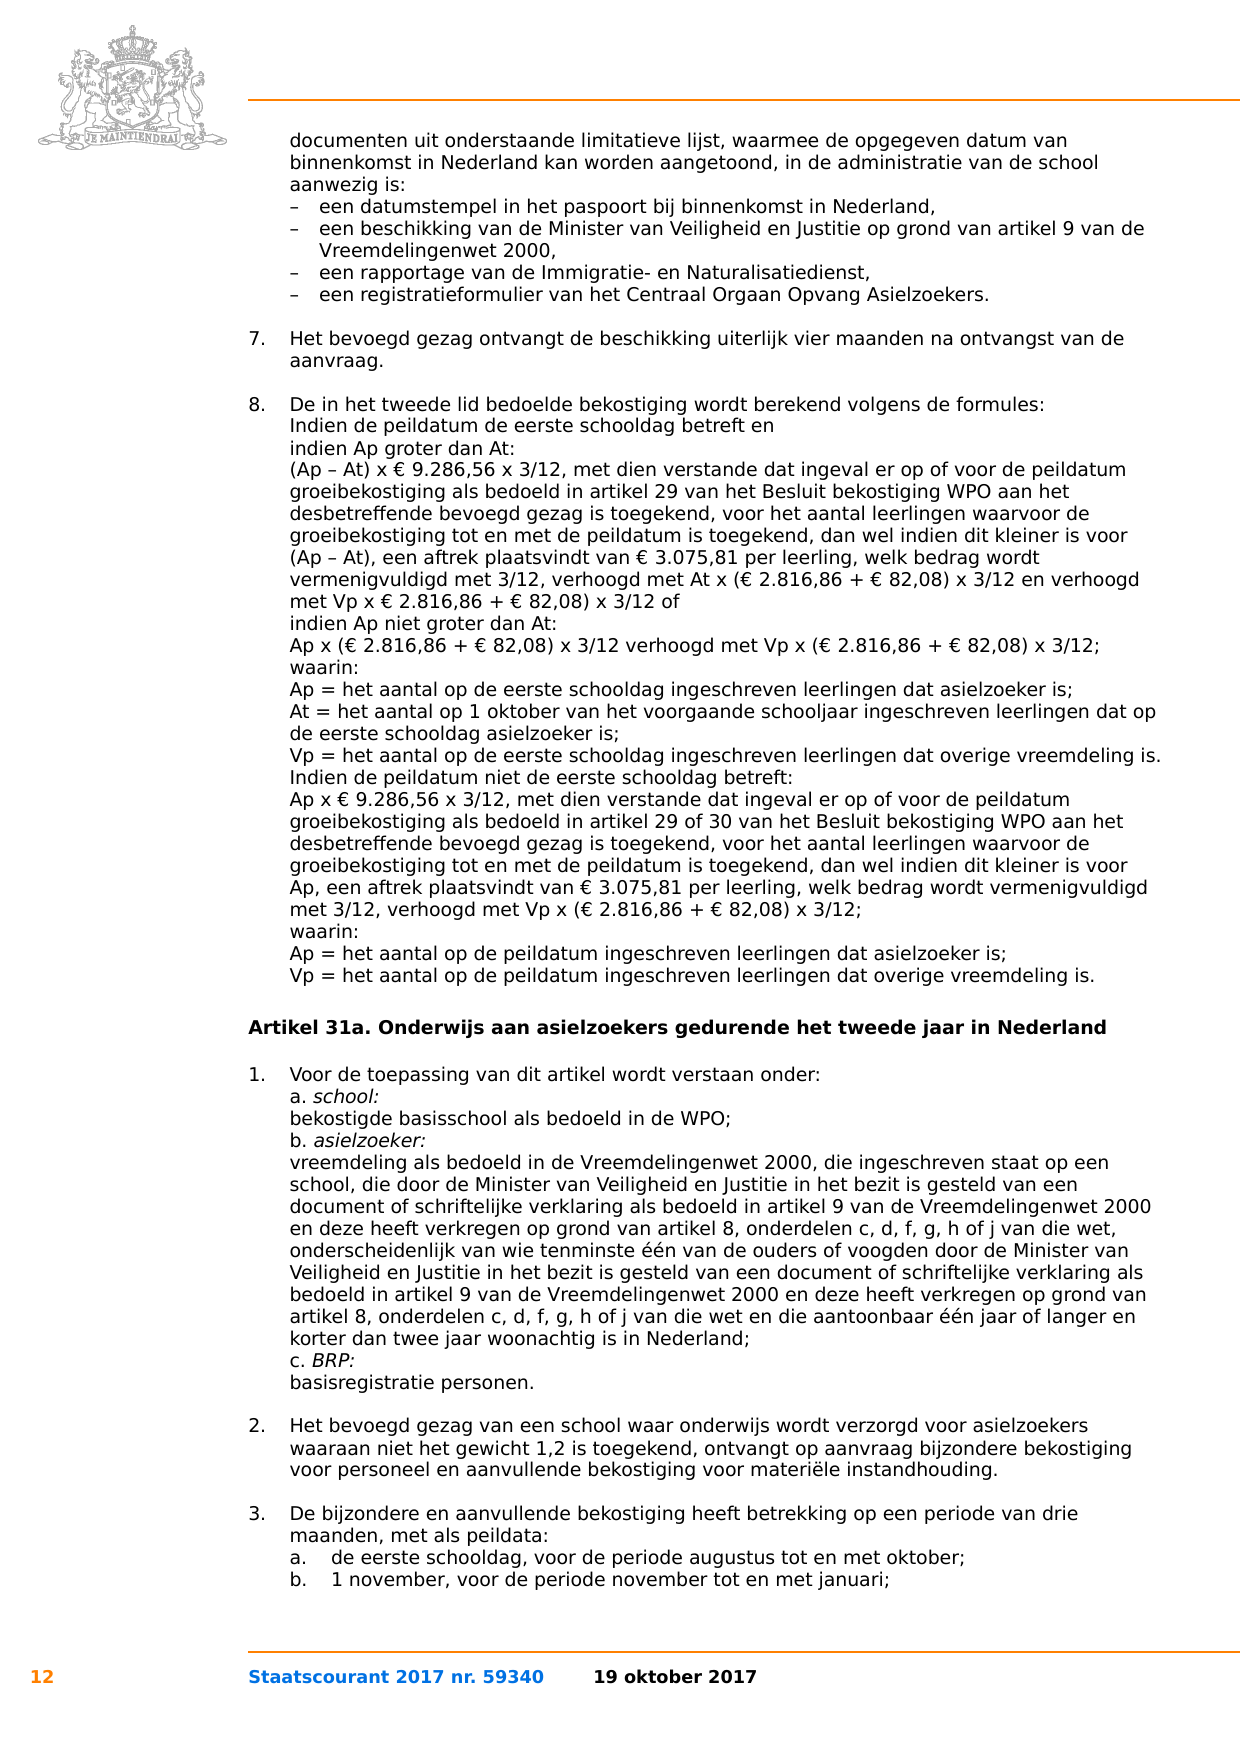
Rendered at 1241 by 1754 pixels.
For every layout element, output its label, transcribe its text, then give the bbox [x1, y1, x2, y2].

text (Ap – At) x € 9.286,56 x 3/12, met dien verstande dat ingeval er op of voor de peildatum groeibekostiging als bedoeld in artikel 29 van het Besluit bekostiging WPO aan het desbetreffende bevoegd gezag is toegekend, voor het aantal leerlingen waarvoor de groeibekostiging tot en met de peildatum is toegekend, dan wel indien dit kleiner is voor (Ap – At), een aftrek plaatsvindt van € 3.075,81 per leerling, welk bedrag wordt vermenigvuldigd met 3/12, verhoogd met At x (€ 2.816,86 + € 82,08) x 3/12 en verhoogd met Vp x € 2.816,86 + € 82,08) x 3/12 of [289, 459, 1163, 613]
text Ap x € 9.286,56 x 3/12, met dien verstande dat ingeval er op of voor de peildatum groeibekostiging als bedoeld in artikel 29 of 30 van het Besluit bekostiging WPO aan het desbetreffende bevoegd gezag is toegekend, voor het aantal leerlingen waarvoor de groeibekostiging tot en met de peildatum is toegekend, dan wel indien dit kleiner is voor Ap, een aftrek plaatsvindt van € 3.075,81 per leerling, welk bedrag wordt vermenigvuldigd met 3/12, verhoogd met Vp x (€ 2.816,86 + € 82,08) x 3/12; [289, 789, 1163, 921]
text Ap x (€ 2.816,86 + € 82,08) x 3/12 verhoogd met Vp x (€ 2.816,86 + € 82,08) x 3/12; [289, 635, 1163, 657]
text waarin: [289, 921, 1163, 943]
text Ap = het aantal op de eerste schooldag ingeschreven leerlingen dat asielzoeker is; [289, 679, 1163, 701]
subtitle Artikel 31a. Onderwijs aan asielzoekers gedurende het tweede jaar in Nederland [248, 1017, 1163, 1039]
text documenten uit onderstaande limitatieve lijst, waarmee de opgegeven datum van binnenkomst in Nederland kan worden aangetoond, in de administratie van de school aanwezig is: [248, 130, 1163, 196]
text – een rapportage van de Immigratie- en Naturalisatiedienst, [289, 262, 1163, 284]
text 8. De in het tweede lid bedoelde bekostiging wordt berekend volgens de formules: [248, 393, 1163, 415]
text Vp = het aantal op de eerste schooldag ingeschreven leerlingen dat overige vreemdeling is. [289, 745, 1163, 767]
text Vp = het aantal op de peildatum ingeschreven leerlingen dat overige vreemdeling is. [289, 965, 1163, 987]
picture [38, 25, 227, 150]
text At = het aantal op 1 oktober van het voorgaande schooljaar ingeschreven leerlingen dat op de eerste schooldag asielzoeker is; [289, 701, 1163, 745]
text basisregistratie personen. [289, 1372, 1163, 1393]
text indien Ap groter dan At: [289, 437, 1163, 459]
text 3. De bijzondere en aanvullende bekostiging heeft betrekking op een periode van drie maanden, met als peildata: [248, 1503, 1163, 1547]
text c. BRP: [289, 1349, 1163, 1372]
text vreemdeling als bedoeld in de Vreemdelingenwet 2000, die ingeschreven staat op een school, die door de Minister van Veiligheid en Justitie in het bezit is gesteld van een document of schriftelijke verklaring als bedoeld in artikel 9 van de Vreemdelingenwet 2000 en deze heeft verkregen op grond van artikel 8, onderdelen c, d, f, g, h of j van die wet, onderscheidenlijk van wie tenminste één van de ouders of voogden door de Minister van Veiligheid en Justitie in het bezit is gesteld van een document of schriftelijke verklaring als bedoeld in artikel 9 van de Vreemdelingenwet 2000 en deze heeft verkregen op grond van artikel 8, onderdelen c, d, f, g, h of j van die wet en die aantoonbaar één jaar of langer en korter dan twee jaar woonachtig is in Nederland; [289, 1152, 1163, 1349]
text 1. Voor de toepassing van dit artikel wordt verstaan onder: [248, 1064, 1163, 1086]
text Indien de peildatum niet de eerste schooldag betreft: [289, 767, 1163, 789]
text bekostigde basisschool als bedoeld in de WPO; [289, 1108, 1163, 1130]
text – een datumstempel in het paspoort bij binnenkomst in Nederland, [289, 196, 1163, 218]
text b. asielzoeker: [289, 1130, 1163, 1152]
text indien Ap niet groter dan At: [289, 613, 1163, 635]
text 7. Het bevoegd gezag ontvangt de beschikking uiterlijk vier maanden na ontvangst van de aanvraag. [248, 328, 1163, 372]
text 2. Het bevoegd gezag van een school waar onderwijs wordt verzorgd voor asielzoekers waaraan niet het gewicht 1,2 is toegekend, ontvangt op aanvraag bijzondere bekostiging voor personeel en aanvullende bekostiging voor materiële instandhouding. [248, 1415, 1163, 1481]
text Ap = het aantal op de peildatum ingeschreven leerlingen dat asielzoeker is; [289, 943, 1163, 965]
text – een beschikking van de Minister van Veiligheid en Justitie op grond van artikel 9 van de Vreemdelingenwet 2000, [289, 218, 1163, 262]
text a. school: [289, 1086, 1163, 1108]
text – een registratieformulier van het Centraal Orgaan Opvang Asielzoekers. [289, 284, 1163, 306]
text Indien de peildatum de eerste schooldag betreft en [289, 415, 1163, 437]
text a. de eerste schooldag, voor de periode augustus tot en met oktober; [289, 1547, 1163, 1569]
text b. 1 november, voor de periode november tot en met januari; [289, 1569, 1163, 1591]
text waarin: [289, 657, 1163, 679]
